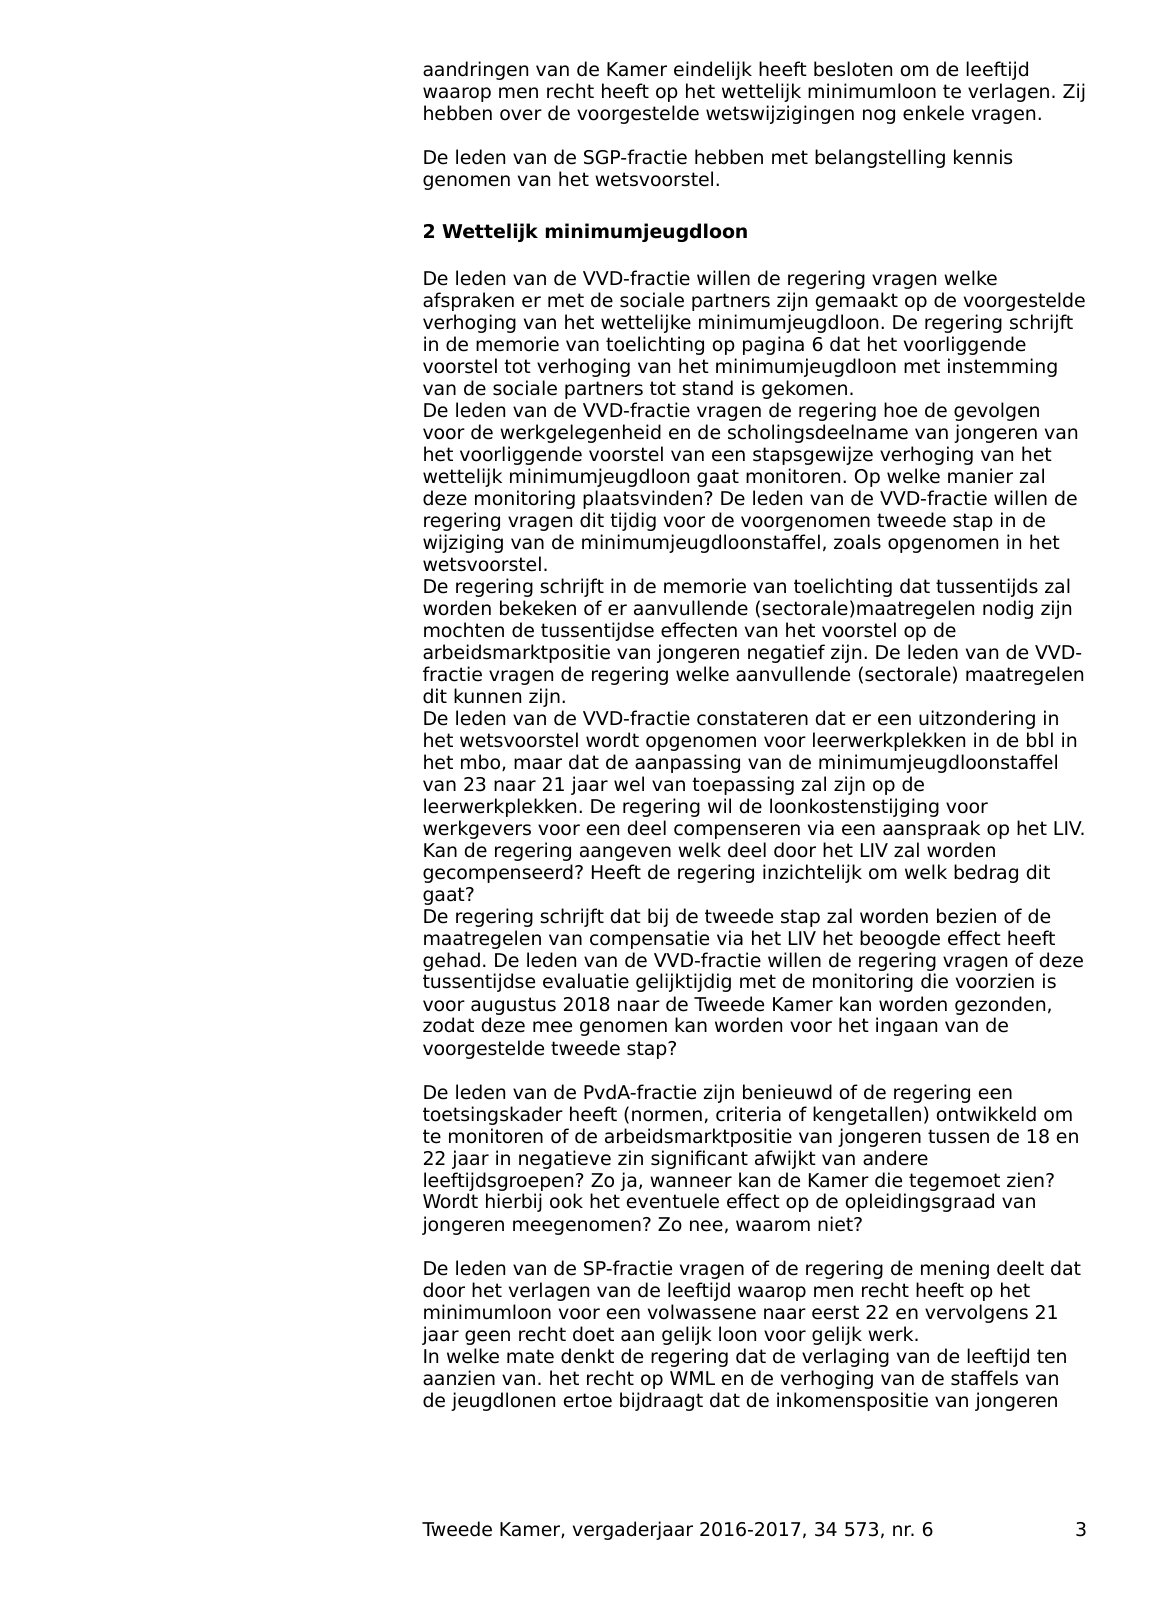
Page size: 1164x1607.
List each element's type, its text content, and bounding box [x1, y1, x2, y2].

text De leden van de SGP-fractie hebben met belangstelling kennis genomen van het wetsvoorstel. [422, 147, 1087, 191]
text De regering schrijft dat bij de tweede stap zal worden bezien of de maatregelen van compensatie via het LIV het beoogde effect heeft gehad. De leden van de VVD-fractie willen de regering vragen of deze tussentijdse evaluatie gelijktijdig met de monitoring die voorzien is voor augustus 2018 naar de Tweede Kamer kan worden gezonden, zodat deze mee genomen kan worden voor het ingaan van de voorgestelde tweede stap? [422, 906, 1087, 1059]
text aandringen van de Kamer eindelijk heeft besloten om de leeftijd waarop men recht heeft op het wettelijk minimumloon te verlagen. Zij hebben over de voorgestelde wetswijzigingen nog enkele vragen. [422, 59, 1087, 125]
text De leden van de VVD-fractie willen de regering vragen welke afspraken er met de sociale partners zijn gemaakt op de voorgestelde verhoging van het wettelijke minimumjeugdloon. De regering schrijft in de memorie van toelichting op pagina 6 dat het voorliggende voorstel tot verhoging van het minimumjeugdloon met instemming van de sociale partners tot stand is gekomen. [422, 268, 1087, 400]
text De leden van de SP-fractie vragen of de regering de mening deelt dat door het verlagen van de leeftijd waarop men recht heeft op het minimumloon voor een volwassene naar eerst 22 en vervolgens 21 jaar geen recht doet aan gelijk loon voor gelijk werk. [422, 1258, 1087, 1346]
text De regering schrijft in de memorie van toelichting dat tussentijds zal worden bekeken of er aanvullende (sectorale)maatregelen nodig zijn mochten de tussentijdse effecten van het voorstel op de arbeidsmarktpositie van jongeren negatief zijn. De leden van de VVD-fractie vragen de regering welke aanvullende (sectorale) maatregelen dit kunnen zijn. [422, 576, 1087, 708]
text De leden van de VVD-fractie vragen de regering hoe de gevolgen voor de werkgelegenheid en de scholingsdeelname van jongeren van het voorliggende voorstel van een stapsgewijze verhoging van het wettelijk minimumjeugdloon gaat monitoren. Op welke manier zal deze monitoring plaatsvinden? De leden van de VVD-fractie willen de regering vragen dit tijdig voor de voorgenomen tweede stap in de wijziging van de minimumjeugdloonstaffel, zoals opgenomen in het wetsvoorstel. [422, 400, 1087, 576]
subtitle 2 Wettelijk minimumjeugdloon [422, 221, 1087, 243]
text De leden van de PvdA-fractie zijn benieuwd of de regering een toetsingskader heeft (normen, criteria of kengetallen) ontwikkeld om te monitoren of de arbeidsmarktpositie van jongeren tussen de 18 en 22 jaar in negatieve zin significant afwijkt van andere leeftijdsgroepen? Zo ja, wanneer kan de Kamer die tegemoet zien? Wordt hierbij ook het eventuele effect op de opleidingsgraad van jongeren meegenomen? Zo nee, waarom niet? [422, 1082, 1087, 1235]
text De leden van de VVD-fractie constateren dat er een uitzondering in het wetsvoorstel wordt opgenomen voor leerwerkplekken in de bbl in het mbo, maar dat de aanpassing van de minimumjeugdloonstaffel van 23 naar 21 jaar wel van toepassing zal zijn op de leerwerkplekken. De regering wil de loonkostenstijging voor werkgevers voor een deel compenseren via een aanspraak op het LIV. Kan de regering aangeven welk deel door het LIV zal worden gecompenseerd? Heeft de regering inzichtelijk om welk bedrag dit gaat? [422, 708, 1087, 906]
text In welke mate denkt de regering dat de verlaging van de leeftijd ten aanzien van. het recht op WML en de verhoging van de staffels van de jeugdlonen ertoe bijdraagt dat de inkomenspositie van jongeren [422, 1346, 1087, 1411]
